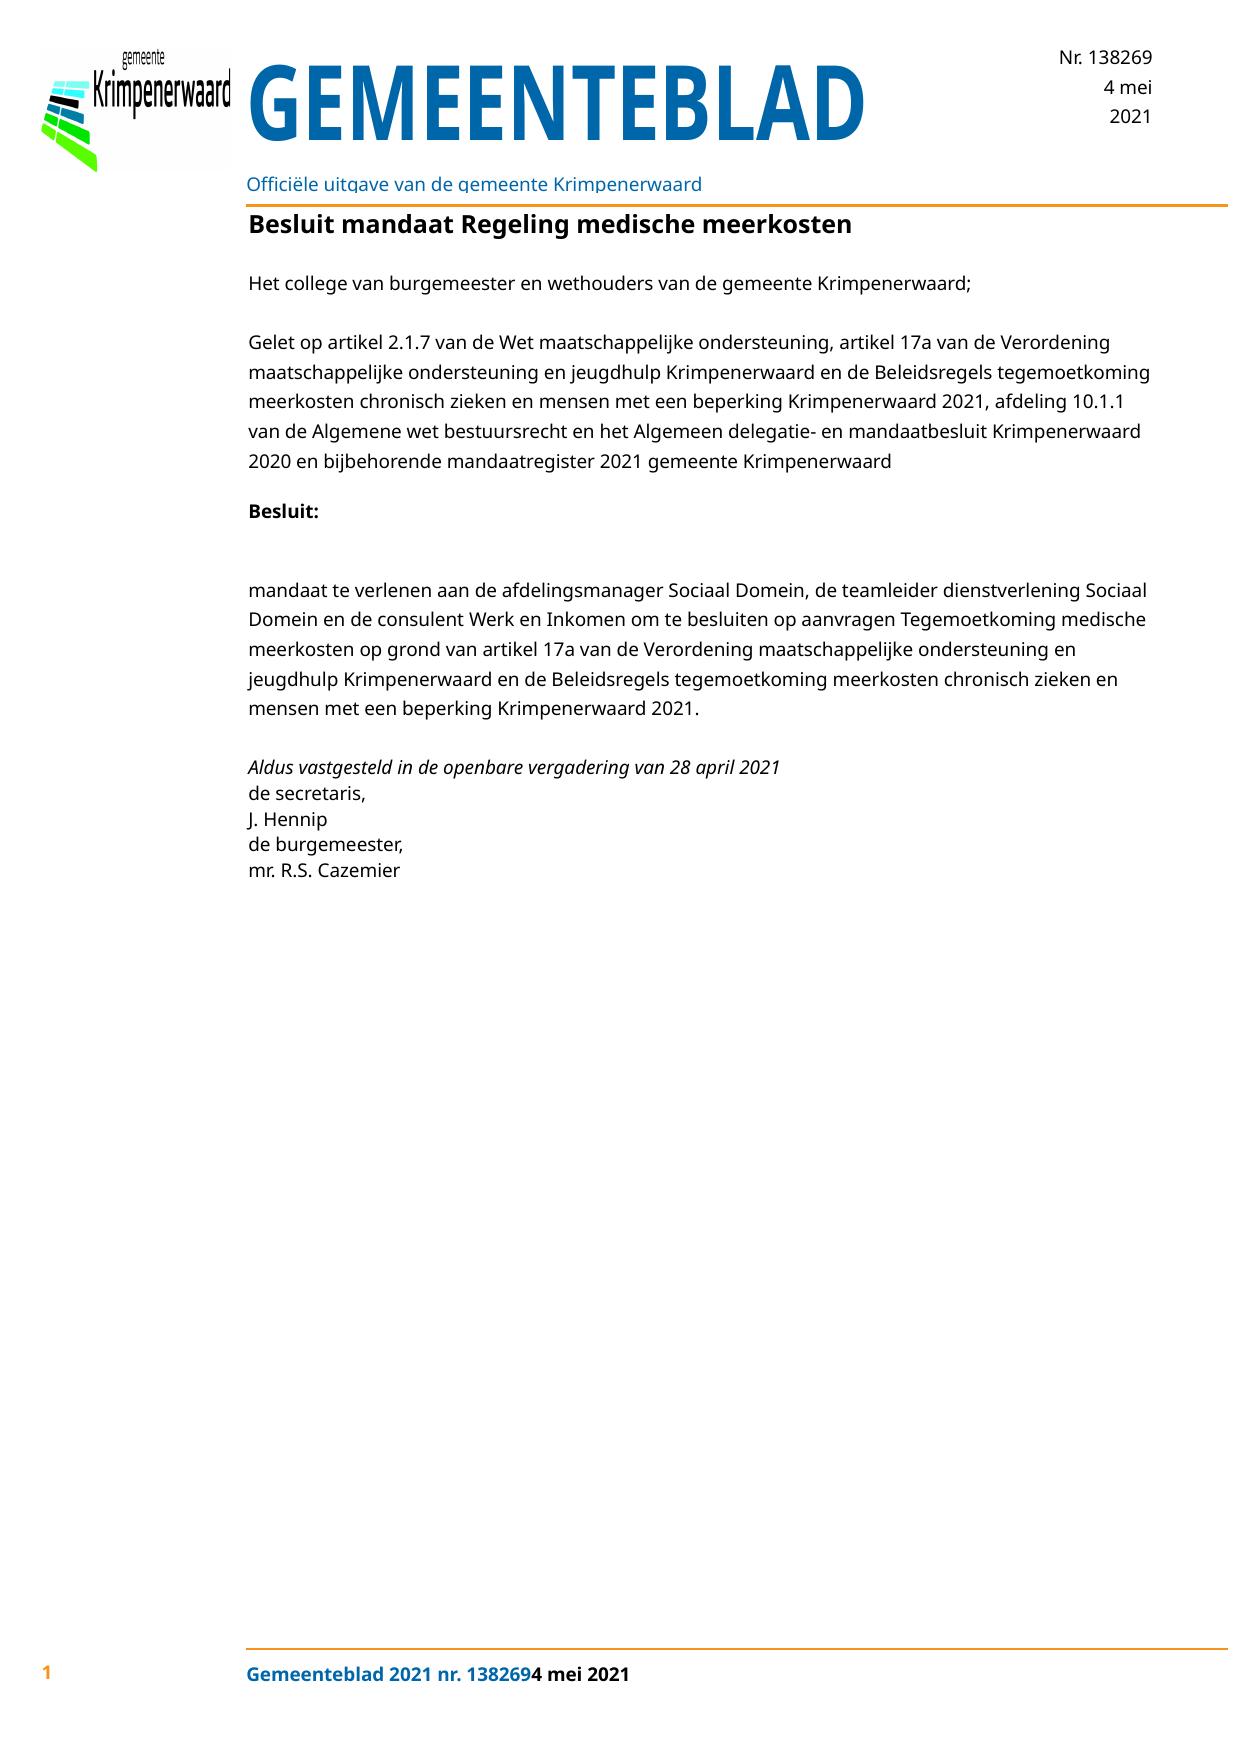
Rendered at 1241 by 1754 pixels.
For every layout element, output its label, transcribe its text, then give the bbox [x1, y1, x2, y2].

text Besluit mandaat Regeling medische meerkosten [248, 207, 1152, 241]
text J. Hennip [248, 806, 1152, 832]
text Gelet op artikel 2.1.7 van de Wet maatschappelijke ondersteuning, artikel 17a van de Verordening maatschappelijke ondersteuning en jeugdhulp Krimpenerwaard en de Beleidsregels tegemoetkoming meerkosten chronisch zieken en mensen met een beperking Krimpenerwaard 2021, afdeling 10.1.1 van de Algemene wet bestuursrecht en het Algemeen delegatie- en mandaatbesluit Krimpenerwaard 2020 en bijbehorende mandaatregister 2021 gemeente Krimpenerwaard [248, 329, 1152, 473]
text de burgemeester, [248, 832, 1152, 857]
picture [41, 47, 231, 172]
text de secretaris, [248, 780, 1152, 806]
text Besluit: [248, 498, 1152, 524]
text mandaat te verlenen aan de afdelingsmanager Sociaal Domein, de teamleider dienstverlening Sociaal Domein en de consulent Werk en Inkomen om te besluiten op aanvragen Tegemoetkoming medische meerkosten op grond van artikel 17a van de Verordening maatschappelijke ondersteuning en jeugdhulp Krimpenerwaard en de Beleidsregels tegemoetkoming meerkosten chronisch zieken en mensen met een beperking Krimpenerwaard 2021. [248, 577, 1152, 721]
text Aldus vastgesteld in de openbare vergadering van 28 april 2021 [248, 754, 1152, 780]
text Het college van burgemeester en wethouders van de gemeente Krimpenerwaard; [248, 270, 1152, 296]
text mr. R.S. Cazemier [248, 857, 1152, 883]
